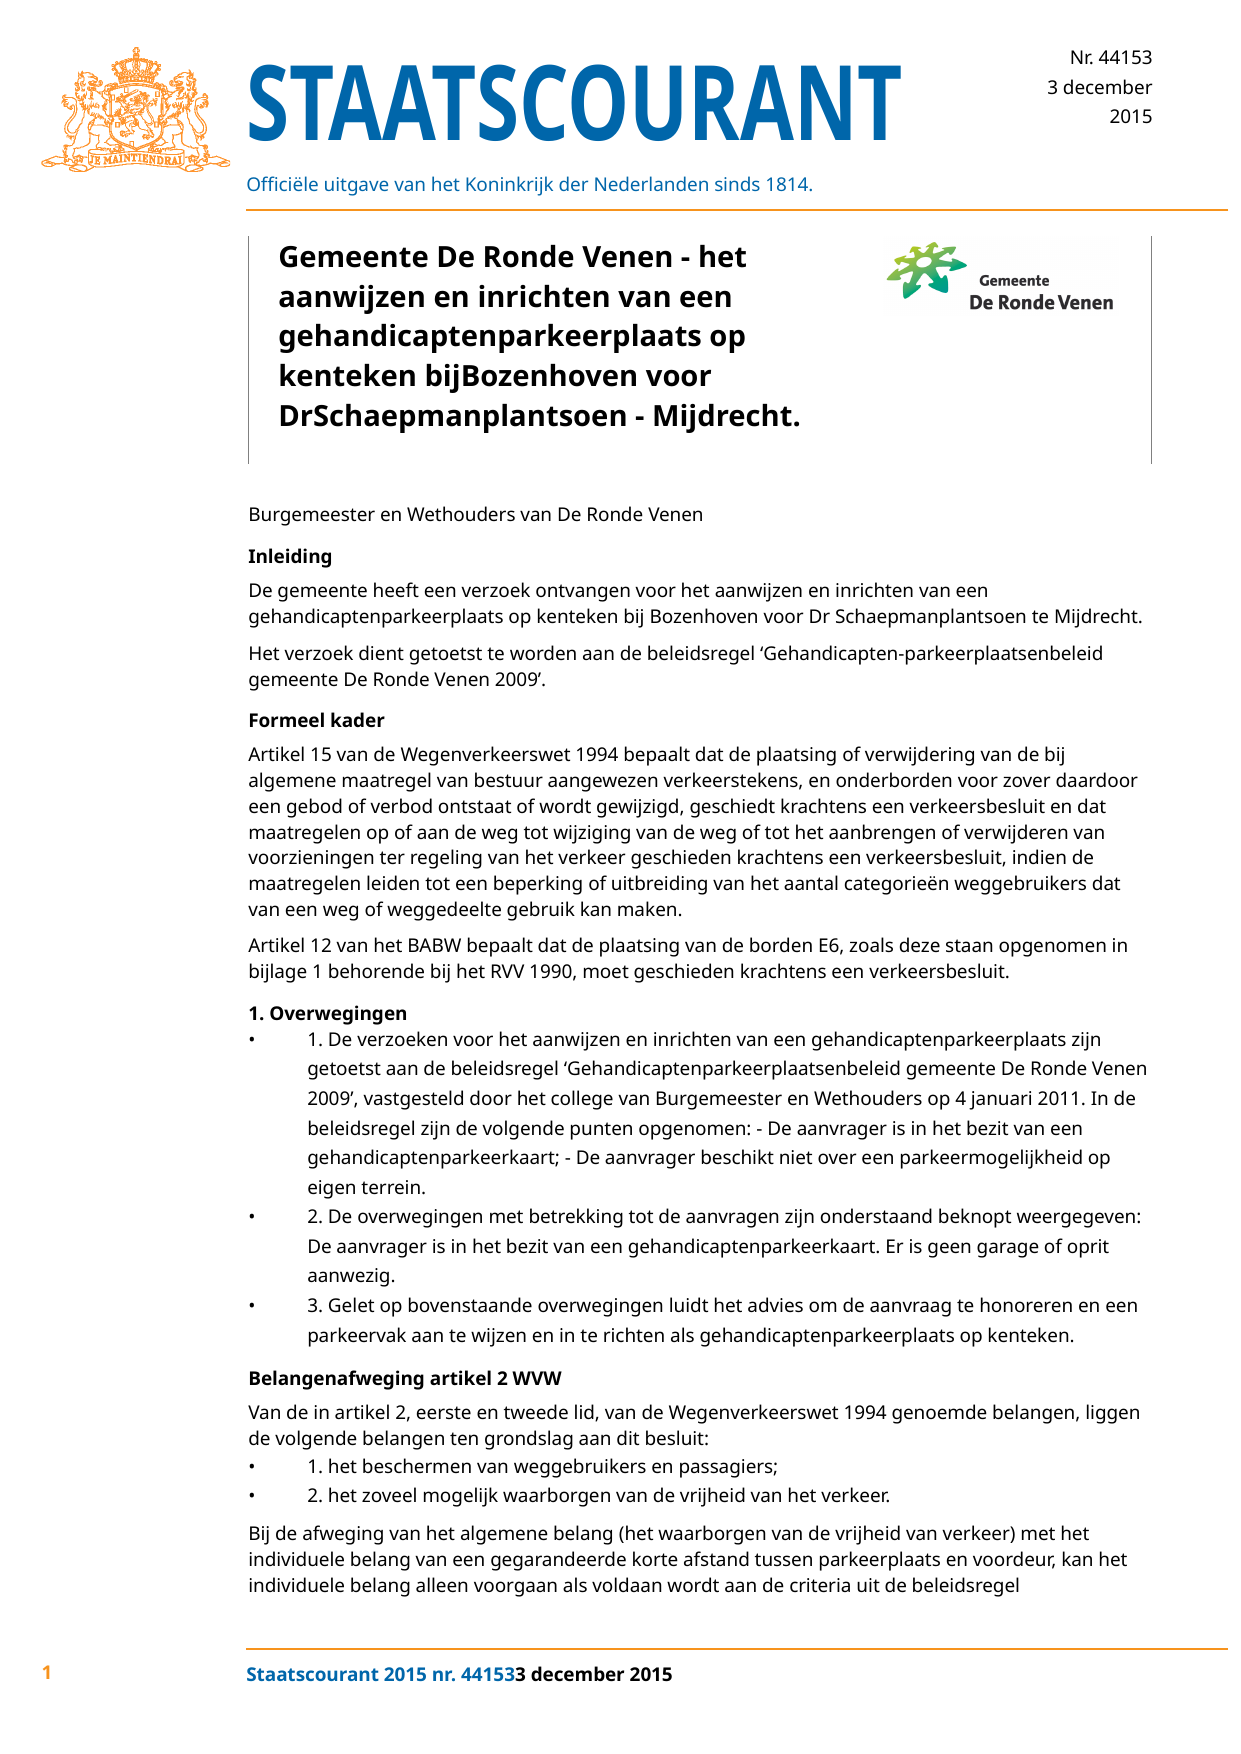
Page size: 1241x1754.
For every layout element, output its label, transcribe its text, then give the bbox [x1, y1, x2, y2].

text Formeel kader [248, 708, 1152, 733]
text Van de in artikel 2, eerste en tweede lid, van de Wegenverkeerswet 1994 genoemde belangen, liggen de volgende belangen ten grondslag aan dit besluit: [248, 1399, 1152, 1451]
list 1. De verzoeken voor het aanwijzen en inrichten van een gehandicaptenparkeerplaats zijn getoetst aan de beleidsregel ‘Gehandicaptenparkeerplaatsenbeleid gemeente De Ronde Venen 2009’, vastgesteld door het college van Burgemeester en Wethouders op 4 januari 2011. In de beleidsregel zijn de volgende punten opgenomen: - De aanvrager is in het bezit van een gehandicaptenparkeerkaart; - De aanvrager beschikt niet over een parkeermogelijkheid op eigen terrein. [248, 1026, 1152, 1200]
picture [882, 236, 1119, 316]
text Belangenafweging artikel 2 WVW [248, 1365, 1152, 1391]
table_header Gemeente De Ronde Venen - het aanwijzen en inrichten van een gehandicaptenparkeerplaats op kenteken bijBozenhoven voor DrSchaepmanplantsoen - Mijdrecht. [249, 236, 850, 464]
list 2. De overwegingen met betrekking tot de aanvragen zijn onderstaand beknopt weergegeven: De aanvrager is in het bezit van een gehandicaptenparkeerkaart. Er is geen garage of oprit aanwezig. [248, 1203, 1152, 1288]
text Bij de afweging van het algemene belang (het waarborgen van de vrijheid van verkeer) met het individuele belang van een gegarandeerde korte afstand tussen parkeerplaats en voordeur, kan het individuele belang alleen voorgaan als voldaan wordt aan de criteria uit de beleidsregel [248, 1521, 1152, 1598]
picture [41, 47, 231, 172]
text Het verzoek dient getoetst te worden aan de beleidsregel ‘Gehandicapten-parkeerplaatsenbeleid gemeente De Ronde Venen 2009’. [248, 640, 1152, 691]
list 3. Gelet op bovenstaande overwegingen luidt het advies om de aanvraag te honoreren en een parkeervak aan te wijzen en in te richten als gehandicaptenparkeerplaats op kenteken. [248, 1292, 1152, 1348]
text Artikel 12 van het BABW bepaalt dat de plaatsing van de borden E6, zoals deze staan opgenomen in bijlage 1 behorende bij het RVV 1990, moet geschieden krachtens een verkeersbesluit. [248, 933, 1152, 984]
table_header [850, 236, 1151, 464]
text 1. Overwegingen [248, 1000, 1152, 1026]
text De gemeente heeft een verzoek ontvangen voor het aanwijzen en inrichten van een gehandicaptenparkeerplaats op kenteken bij Bozenhoven voor Dr Schaepmanplantsoen te Mijdrecht. [248, 578, 1152, 629]
list 2. het zoveel mogelijk waarborgen van de vrijheid van het verkeer. [248, 1483, 1152, 1508]
list 1. het beschermen van weggebruikers en passagiers; [248, 1453, 1152, 1479]
text Artikel 15 van de Wegenverkeerswet 1994 bepaalt dat de plaatsing of verwijdering van de bij algemene maatregel van bestuur aangewezen verkeerstekens, en onderborden voor zover daardoor een gebod of verbod ontstaat of wordt gewijzigd, geschiedt krachtens een verkeersbesluit en dat maatregelen op of aan de weg tot wijziging van de weg of tot het aanbrengen of verwijderen van voorzieningen ter regeling van het verkeer geschieden krachtens een verkeersbesluit, indien de maatregelen leiden tot een beperking of uitbreiding van het aantal categorieën weggebruikers dat van een weg of weggedeelte gebruik kan maken. [248, 742, 1152, 922]
text Burgemeester en Wethouders van De Ronde Venen [248, 502, 1152, 527]
text Inleiding [248, 543, 1152, 569]
